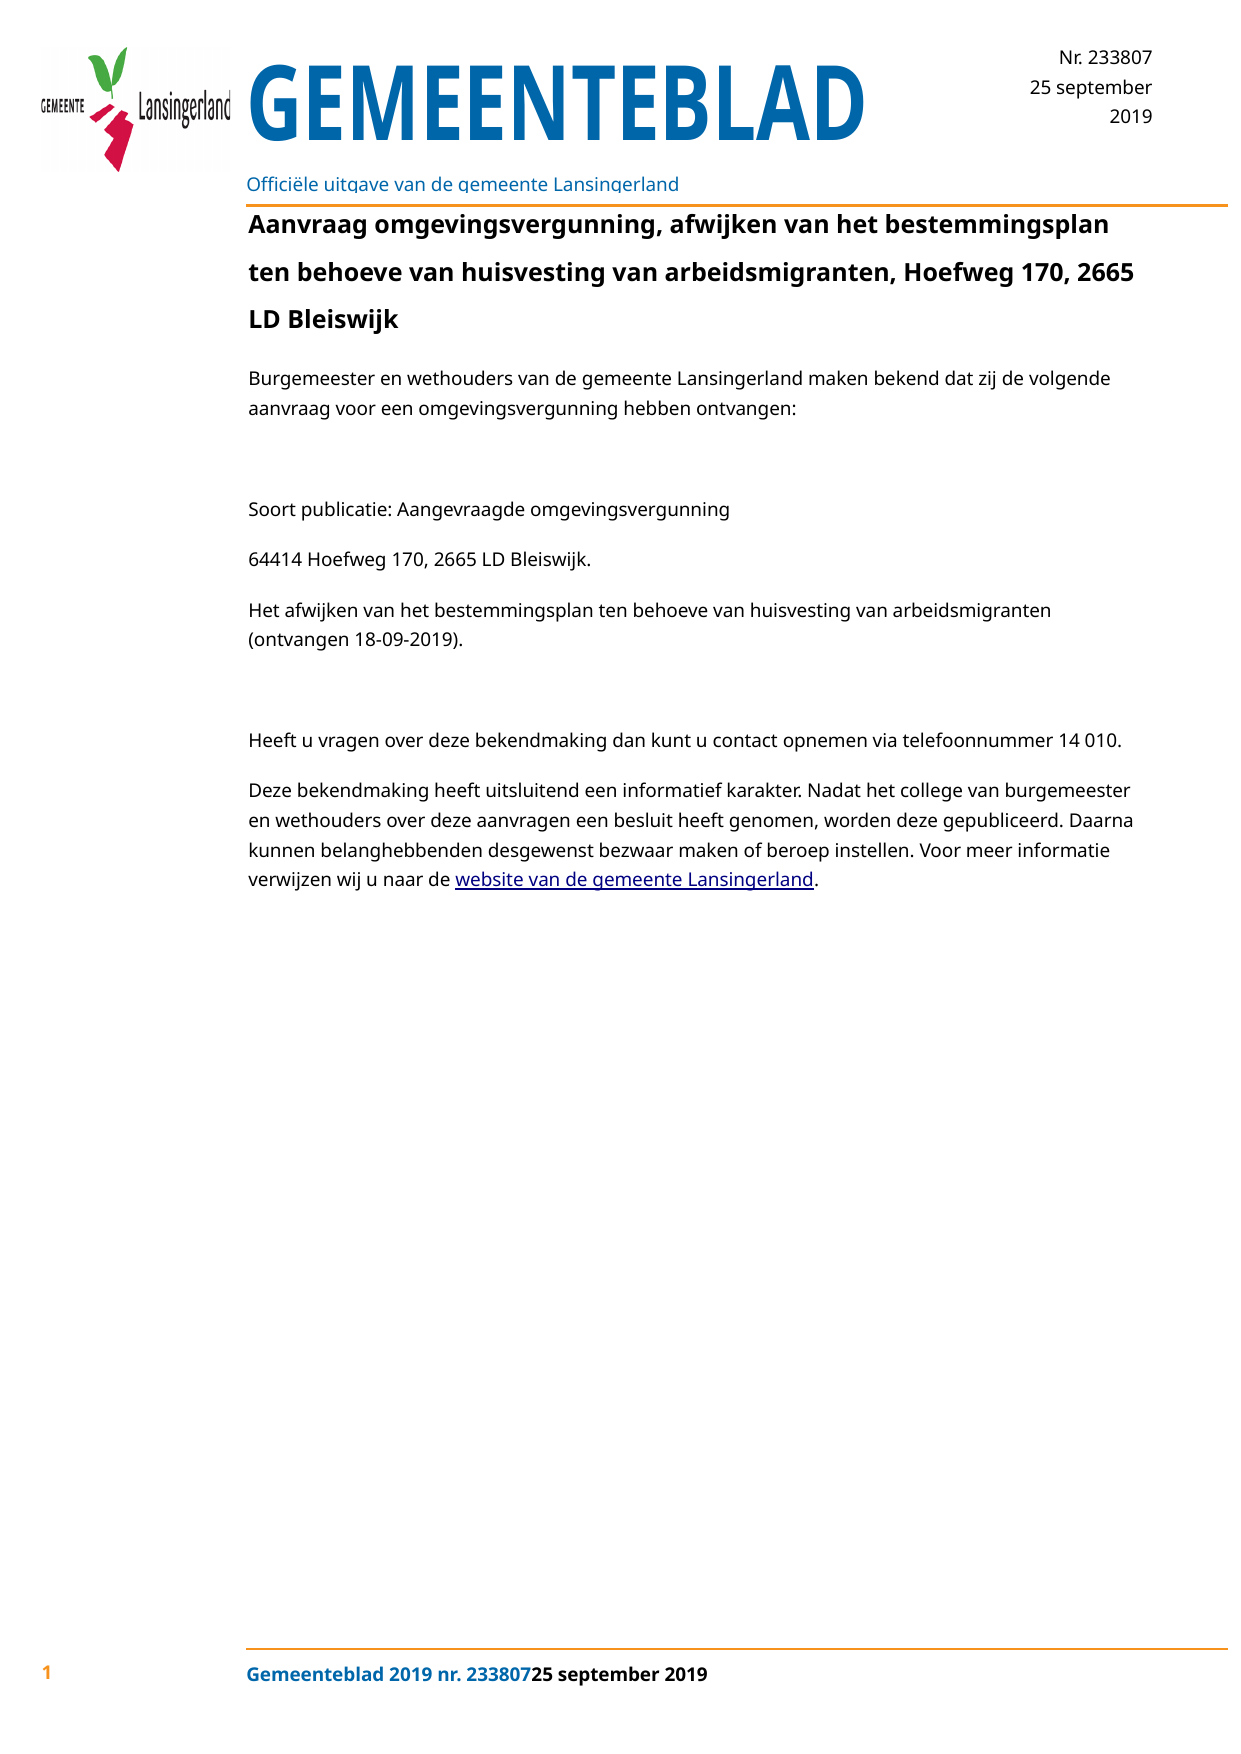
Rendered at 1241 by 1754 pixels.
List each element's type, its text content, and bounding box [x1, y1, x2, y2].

picture [41, 47, 231, 172]
text 64414 Hoefweg 170, 2665 LD Bleiswijk. [248, 546, 1152, 572]
text Het afwijken van het bestemmingsplan ten behoeve van huisvesting van arbeidsmigranten (ontvangen 18-09-2019). [248, 597, 1152, 652]
text Soort publicatie: Aangevraagde omgevingsvergunning [248, 496, 1152, 522]
text Aanvraag omgevingsvergunning, afwijken van het bestemmingsplan ten behoeve van huisvesting van arbeidsmigranten, Hoefweg 170, 2665 LD Bleiswijk [248, 207, 1152, 336]
text Deze bekendmaking heeft uitsluitend een informatief karakter. Nadat het college van burgemeester en wethouders over deze aanvragen een besluit heeft genomen, worden deze gepubliceerd. Daarna kunnen belanghebbenden desgewenst bezwaar maken of beroep instellen. Voor meer informatie verwijzen wij u naar de website van de gemeente Lansingerland. [248, 778, 1152, 892]
text Heeft u vragen over deze bekendmaking dan kunt u contact opnemen via telefoonnummer 14 010. [248, 727, 1152, 753]
text Burgemeester en wethouders van de gemeente Lansingerland maken bekend dat zij de volgende aanvraag voor een omgevingsvergunning hebben ontvangen: [248, 366, 1152, 421]
